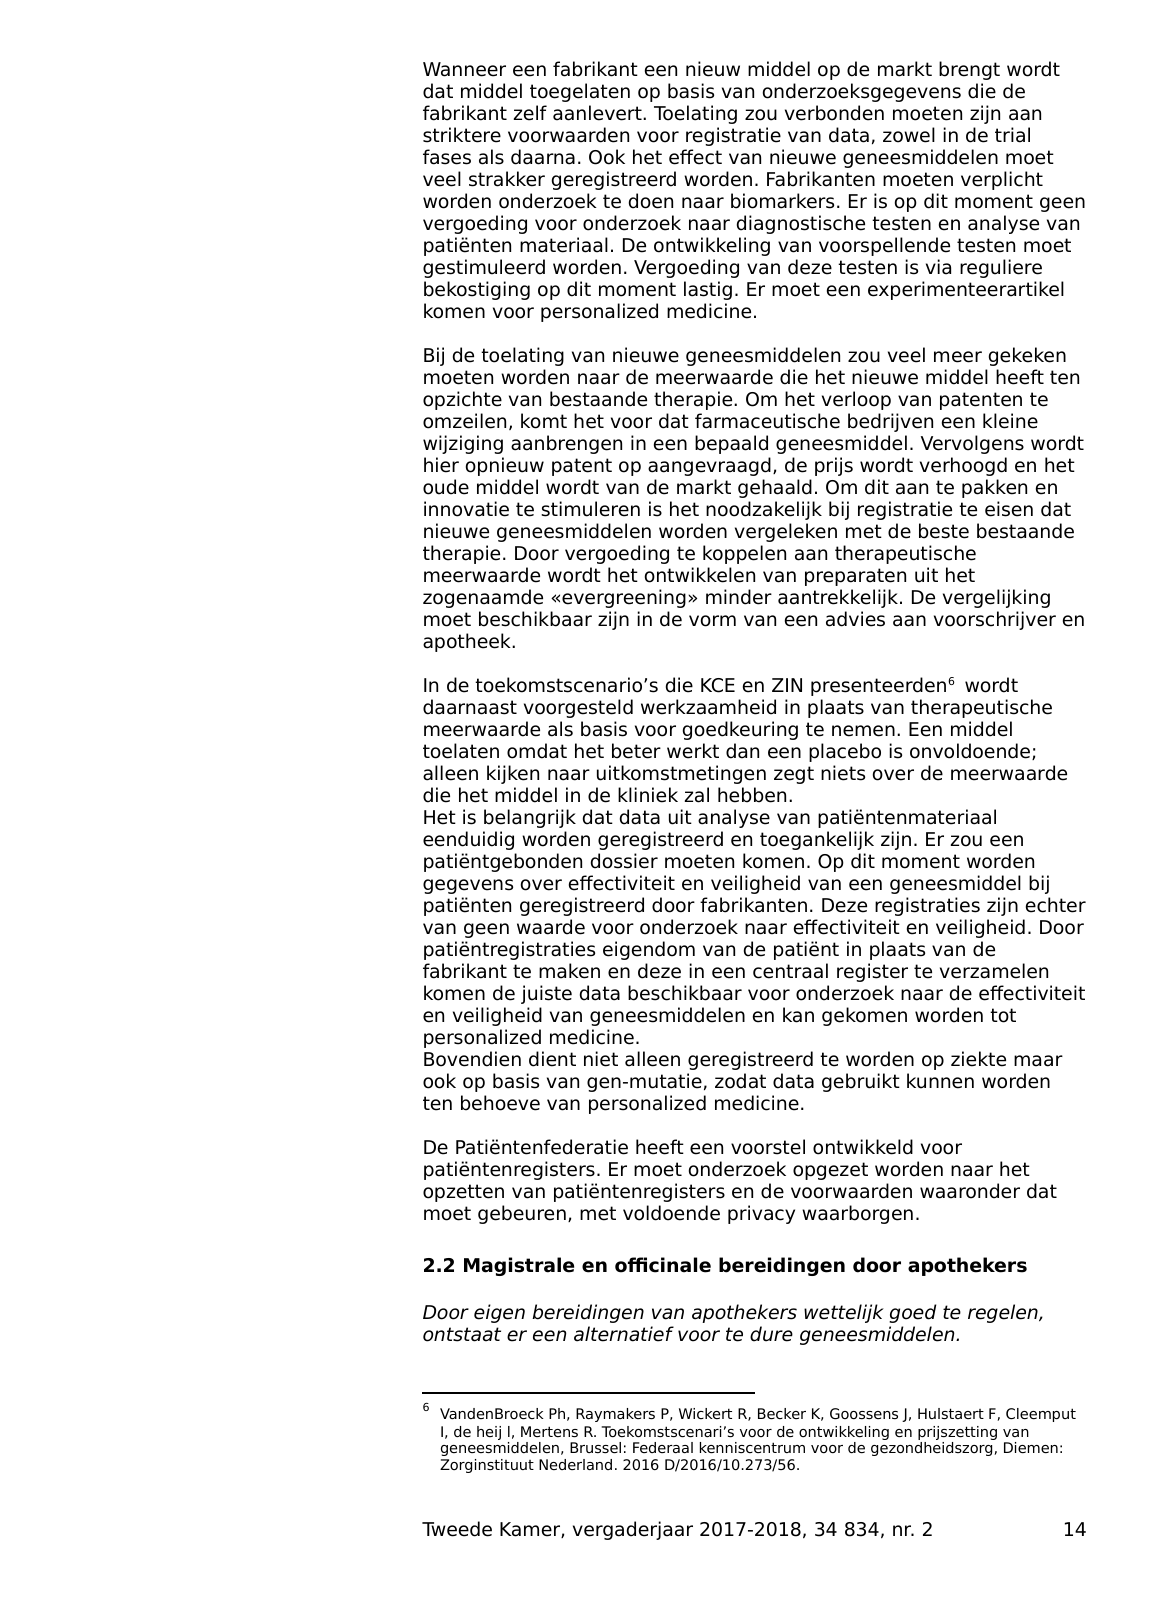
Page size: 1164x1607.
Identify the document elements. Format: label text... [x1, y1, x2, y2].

subtitle 2.2 Magistrale en officinale bereidingen door apothekers [422, 1254, 1087, 1277]
text Bovendien dient niet alleen geregistreerd te worden op ziekte maar ook op basis van gen-mutatie, zodat data gebruikt kunnen worden ten behoeve van personalized medicine. [422, 1048, 1087, 1114]
text Wanneer een fabrikant een nieuw middel op de markt brengt wordt dat middel toegelaten op basis van onderzoeksgegevens die de fabrikant zelf aanlevert. Toelating zou verbonden moeten zijn aan striktere voorwaarden voor registratie van data, zowel in de trial fases als daarna. Ook het effect van nieuwe geneesmiddelen moet veel strakker geregistreerd worden. Fabrikanten moeten verplicht worden onderzoek te doen naar biomarkers. Er is op dit moment geen vergoeding voor onderzoek naar diagnostische testen en analyse van patiënten materiaal. De ontwikkeling van voorspellende testen moet gestimuleerd worden. Vergoeding van deze testen is via reguliere bekostiging op dit moment lastig. Er moet een experimenteerartikel komen voor personalized medicine. [422, 59, 1087, 323]
text VandenBroeck Ph, Raymakers P, Wickert R, Becker K, Goossens J, Hulstaert F, Cleemput I, de heij l, Mertens R. Toekomstscenari’s voor de ontwikkeling en prijszetting van geneesmiddelen, Brussel: Federaal kenniscentrum voor de gezondheidszorg, Diemen: Zorginstituut Nederland. 2016 D/2016/10.273/56. [422, 1402, 1087, 1474]
text Door eigen bereidingen van apothekers wettelijk goed te regelen, ontstaat er een alternatief voor te dure geneesmiddelen. [422, 1302, 1087, 1346]
text Het is belangrijk dat data uit analyse van patiëntenmateriaal eenduidig worden geregistreerd en toegankelijk zijn. Er zou een patiëntgebonden dossier moeten komen. Op dit moment worden gegevens over effectiviteit en veiligheid van een geneesmiddel bij patiënten geregistreerd door fabrikanten. Deze registraties zijn echter van geen waarde voor onderzoek naar effectiviteit en veiligheid. Door patiëntregistraties eigendom van de patiënt in plaats van de fabrikant te maken en deze in een centraal register te verzamelen komen de juiste data beschikbaar voor onderzoek naar de effectiviteit en veiligheid van geneesmiddelen en kan gekomen worden tot personalized medicine. [422, 807, 1087, 1048]
text In de toekomstscenario’s die KCE en ZIN presenteerden wordt daarnaast voorgesteld werkzaamheid in plaats van therapeutische meerwaarde als basis voor goedkeuring te nemen. Een middel toelaten omdat het beter werkt dan een placebo is onvoldoende; alleen kijken naar uitkomstmetingen zegt niets over de meerwaarde die het middel in de kliniek zal hebben. [422, 675, 1087, 807]
text Bij de toelating van nieuwe geneesmiddelen zou veel meer gekeken moeten worden naar de meerwaarde die het nieuwe middel heeft ten opzichte van bestaande therapie. Om het verloop van patenten te omzeilen, komt het voor dat farmaceutische bedrijven een kleine wijziging aanbrengen in een bepaald geneesmiddel. Vervolgens wordt hier opnieuw patent op aangevraagd, de prijs wordt verhoogd en het oude middel wordt van de markt gehaald. Om dit aan te pakken en innovatie te stimuleren is het noodzakelijk bij registratie te eisen dat nieuwe geneesmiddelen worden vergeleken met de beste bestaande therapie. Door vergoeding te koppelen aan therapeutische meerwaarde wordt het ontwikkelen van preparaten uit het zogenaamde «evergreening» minder aantrekkelijk. De vergelijking moet beschikbaar zijn in de vorm van een advies aan voorschrijver en apotheek. [422, 345, 1087, 653]
text De Patiëntenfederatie heeft een voorstel ontwikkeld voor patiëntenregisters. Er moet onderzoek opgezet worden naar het opzetten van patiëntenregisters en de voorwaarden waaronder dat moet gebeuren, met voldoende privacy waarborgen. [422, 1137, 1087, 1224]
